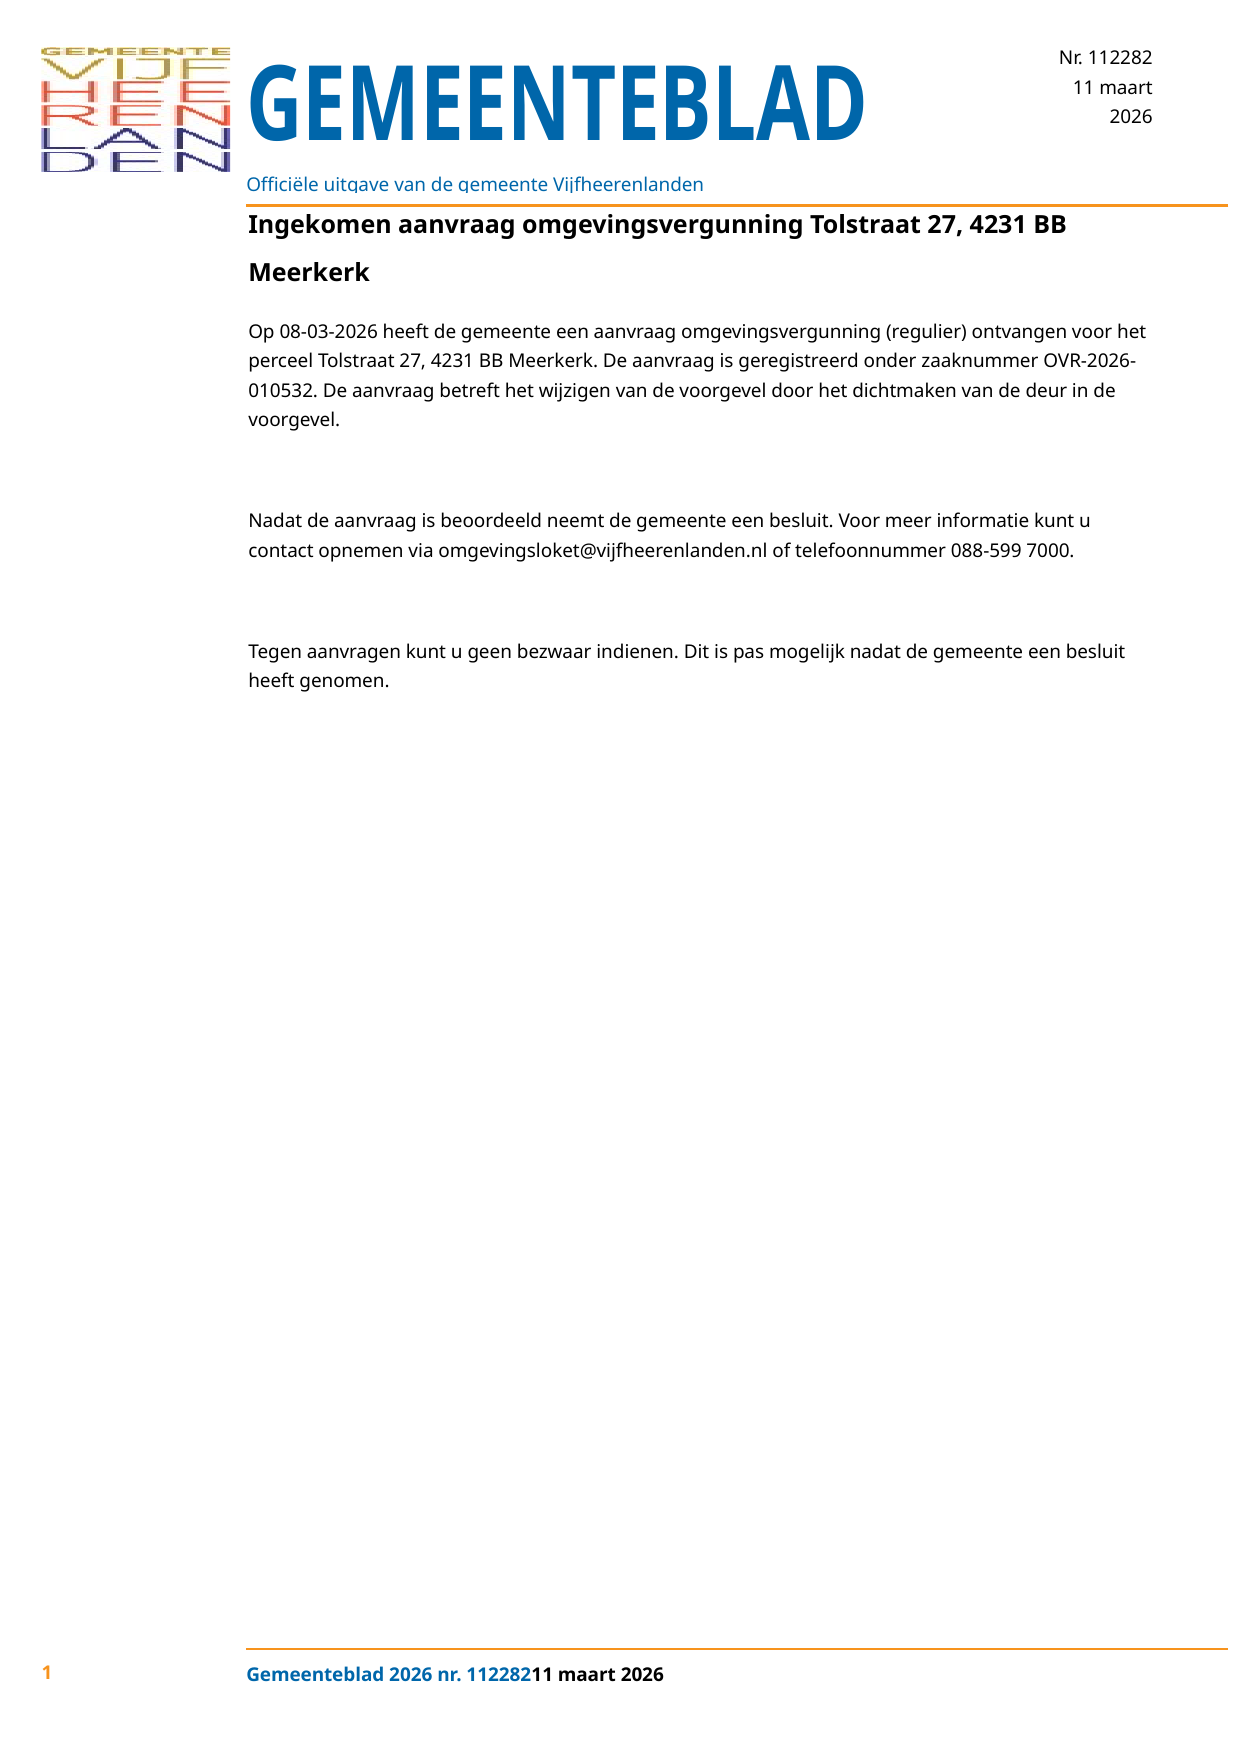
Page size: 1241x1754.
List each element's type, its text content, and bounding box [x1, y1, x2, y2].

picture [41, 47, 231, 172]
text Nadat de aanvraag is beoordeeld neemt de gemeente een besluit. Voor meer informatie kunt u contact opnemen via omgevingsloket@vijfheerenlanden.nl of telefoonnummer 088-599 7000. [248, 507, 1152, 563]
text Tegen aanvragen kunt u geen bezwaar indienen. Dit is pas mogelijk nadat de gemeente een besluit heeft genomen. [248, 638, 1152, 693]
text Ingekomen aanvraag omgevingsvergunning Tolstraat 27, 4231 BB Meerkerk [248, 207, 1152, 288]
text Op 08-03-2026 heeft de gemeente een aanvraag omgevingsvergunning (regulier) ontvangen voor het perceel Tolstraat 27, 4231 BB Meerkerk. De aanvraag is geregistreerd onder zaaknummer OVR-2026-010532. De aanvraag betreft het wijzigen van de voorgevel door het dichtmaken van de deur in de voorgevel. [248, 318, 1152, 432]
